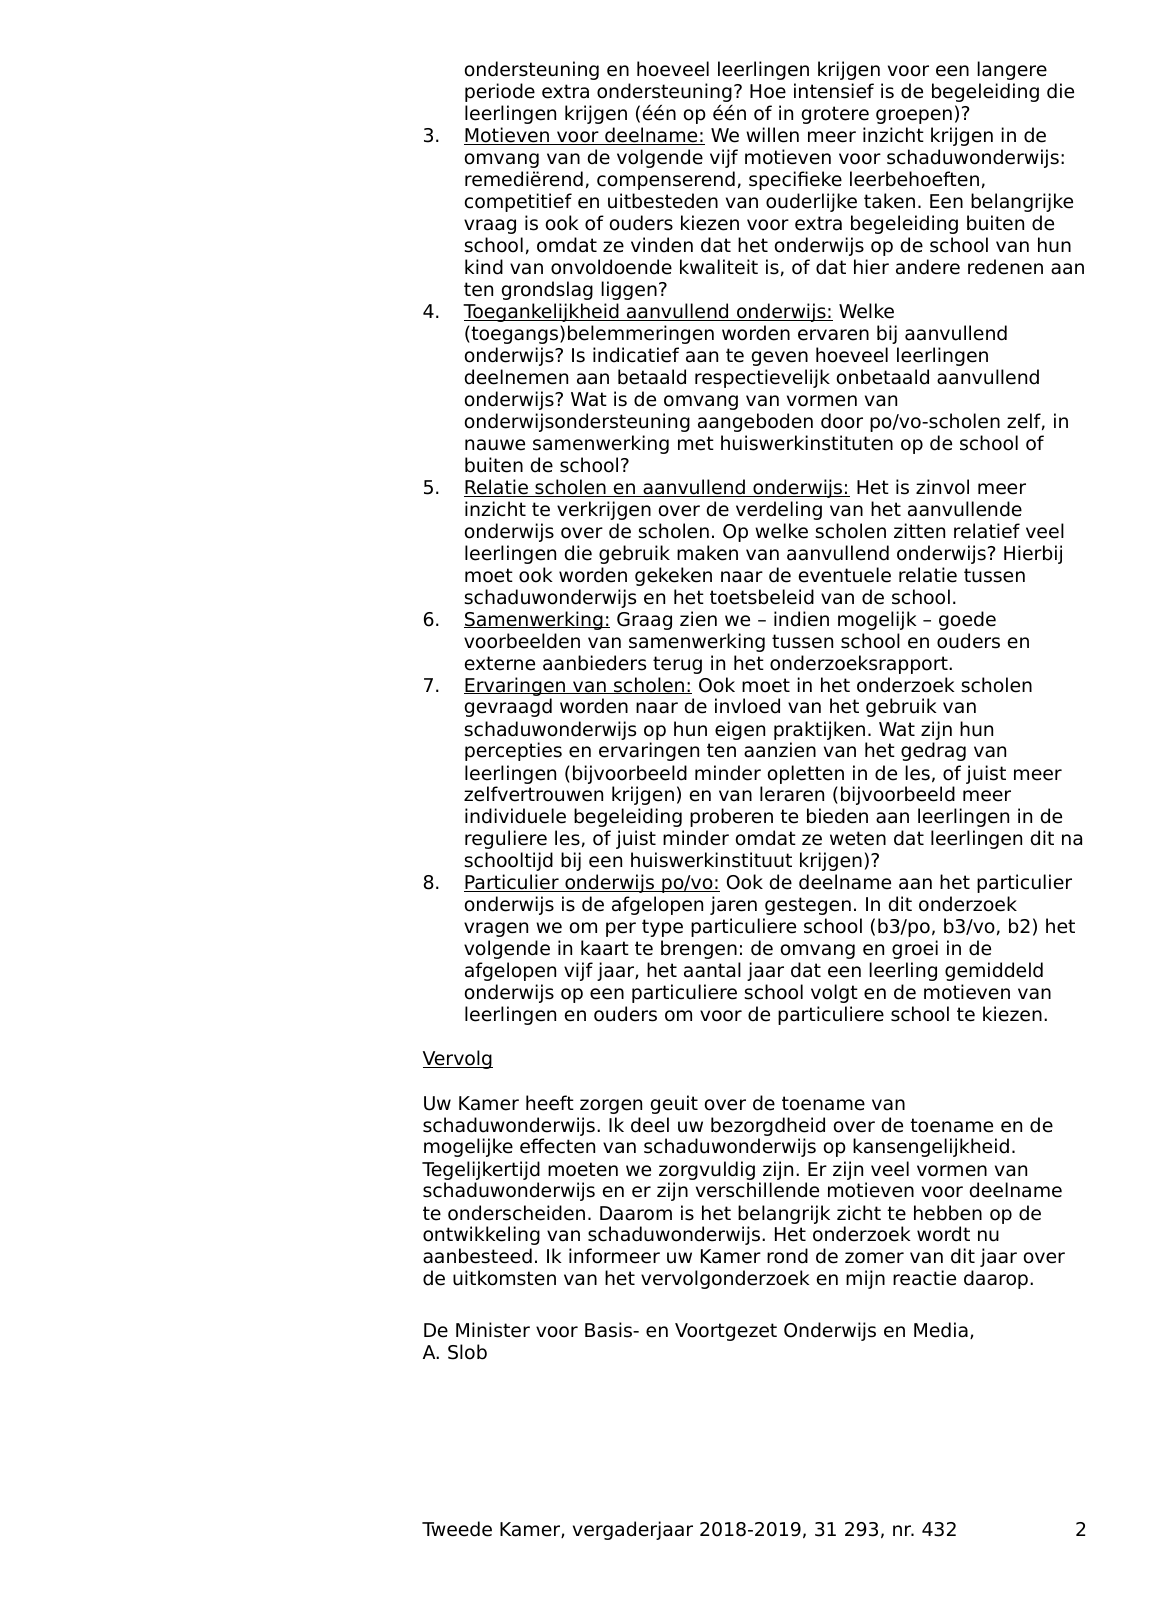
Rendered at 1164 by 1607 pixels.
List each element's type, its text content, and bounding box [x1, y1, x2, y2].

text 4. Toegankelijkheid aanvullend onderwijs: Welke (toegangs)belemmeringen worden ervaren bij aanvullend onderwijs? Is indicatief aan te geven hoeveel leerlingen deelnemen aan betaald respectievelijk onbetaald aanvullend onderwijs? Wat is de omvang van vormen van onderwijsondersteuning aangeboden door po/vo-scholen zelf, in nauwe samenwerking met huiswerkinstituten op de school of buiten de school? [422, 301, 1087, 477]
text Uw Kamer heeft zorgen geuit over de toename van schaduwonderwijs. Ik deel uw bezorgdheid over de toename en de mogelijke effecten van schaduwonderwijs op kansengelijkheid. Tegelijkertijd moeten we zorgvuldig zijn. Er zijn veel vormen van schaduwonderwijs en er zijn verschillende motieven voor deelname te onderscheiden. Daarom is het belangrijk zicht te hebben op de ontwikkeling van schaduwonderwijs. Het onderzoek wordt nu aanbesteed. Ik informeer uw Kamer rond de zomer van dit jaar over de uitkomsten van het vervolgonderzoek en mijn reactie daarop. [422, 1092, 1087, 1290]
text 5. Relatie scholen en aanvullend onderwijs: Het is zinvol meer inzicht te verkrijgen over de verdeling van het aanvullende onderwijs over de scholen. Op welke scholen zitten relatief veel leerlingen die gebruik maken van aanvullend onderwijs? Hierbij moet ook worden gekeken naar de eventuele relatie tussen schaduwonderwijs en het toetsbeleid van de school. [422, 477, 1087, 608]
subtitle Vervolg [422, 1048, 1087, 1070]
text 7. Ervaringen van scholen: Ook moet in het onderzoek scholen gevraagd worden naar de invloed van het gebruik van schaduwonderwijs op hun eigen praktijken. Wat zijn hun percepties en ervaringen ten aanzien van het gedrag van leerlingen (bijvoorbeeld minder opletten in de les, of juist meer zelfvertrouwen krijgen) en van leraren (bijvoorbeeld meer individuele begeleiding proberen te bieden aan leerlingen in de reguliere les, of juist minder omdat ze weten dat leerlingen dit na schooltijd bij een huiswerkinstituut krijgen)? [422, 674, 1087, 872]
text ondersteuning en hoeveel leerlingen krijgen voor een langere periode extra ondersteuning? Hoe intensief is de begeleiding die leerlingen krijgen (één op één of in grotere groepen)? [422, 59, 1087, 125]
text 6. Samenwerking: Graag zien we – indien mogelijk – goede voorbeelden van samenwerking tussen school en ouders en externe aanbieders terug in het onderzoeksrapport. [422, 608, 1087, 674]
text De Minister voor Basis- en Voortgezet Onderwijs en Media, A. Slob [422, 1320, 1087, 1364]
text 8. Particulier onderwijs po/vo: Ook de deelname aan het particulier onderwijs is de afgelopen jaren gestegen. In dit onderzoek vragen we om per type particuliere school (b3/po, b3/vo, b2) het volgende in kaart te brengen: de omvang en groei in de afgelopen vijf jaar, het aantal jaar dat een leerling gemiddeld onderwijs op een particuliere school volgt en de motieven van leerlingen en ouders om voor de particuliere school te kiezen. [422, 872, 1087, 1026]
text 3. Motieven voor deelname: We willen meer inzicht krijgen in de omvang van de volgende vijf motieven voor schaduwonderwijs: remediërend, compenserend, specifieke leerbehoeften, competitief en uitbesteden van ouderlijke taken. Een belangrijke vraag is ook of ouders kiezen voor extra begeleiding buiten de school, omdat ze vinden dat het onderwijs op de school van hun kind van onvoldoende kwaliteit is, of dat hier andere redenen aan ten grondslag liggen? [422, 125, 1087, 301]
